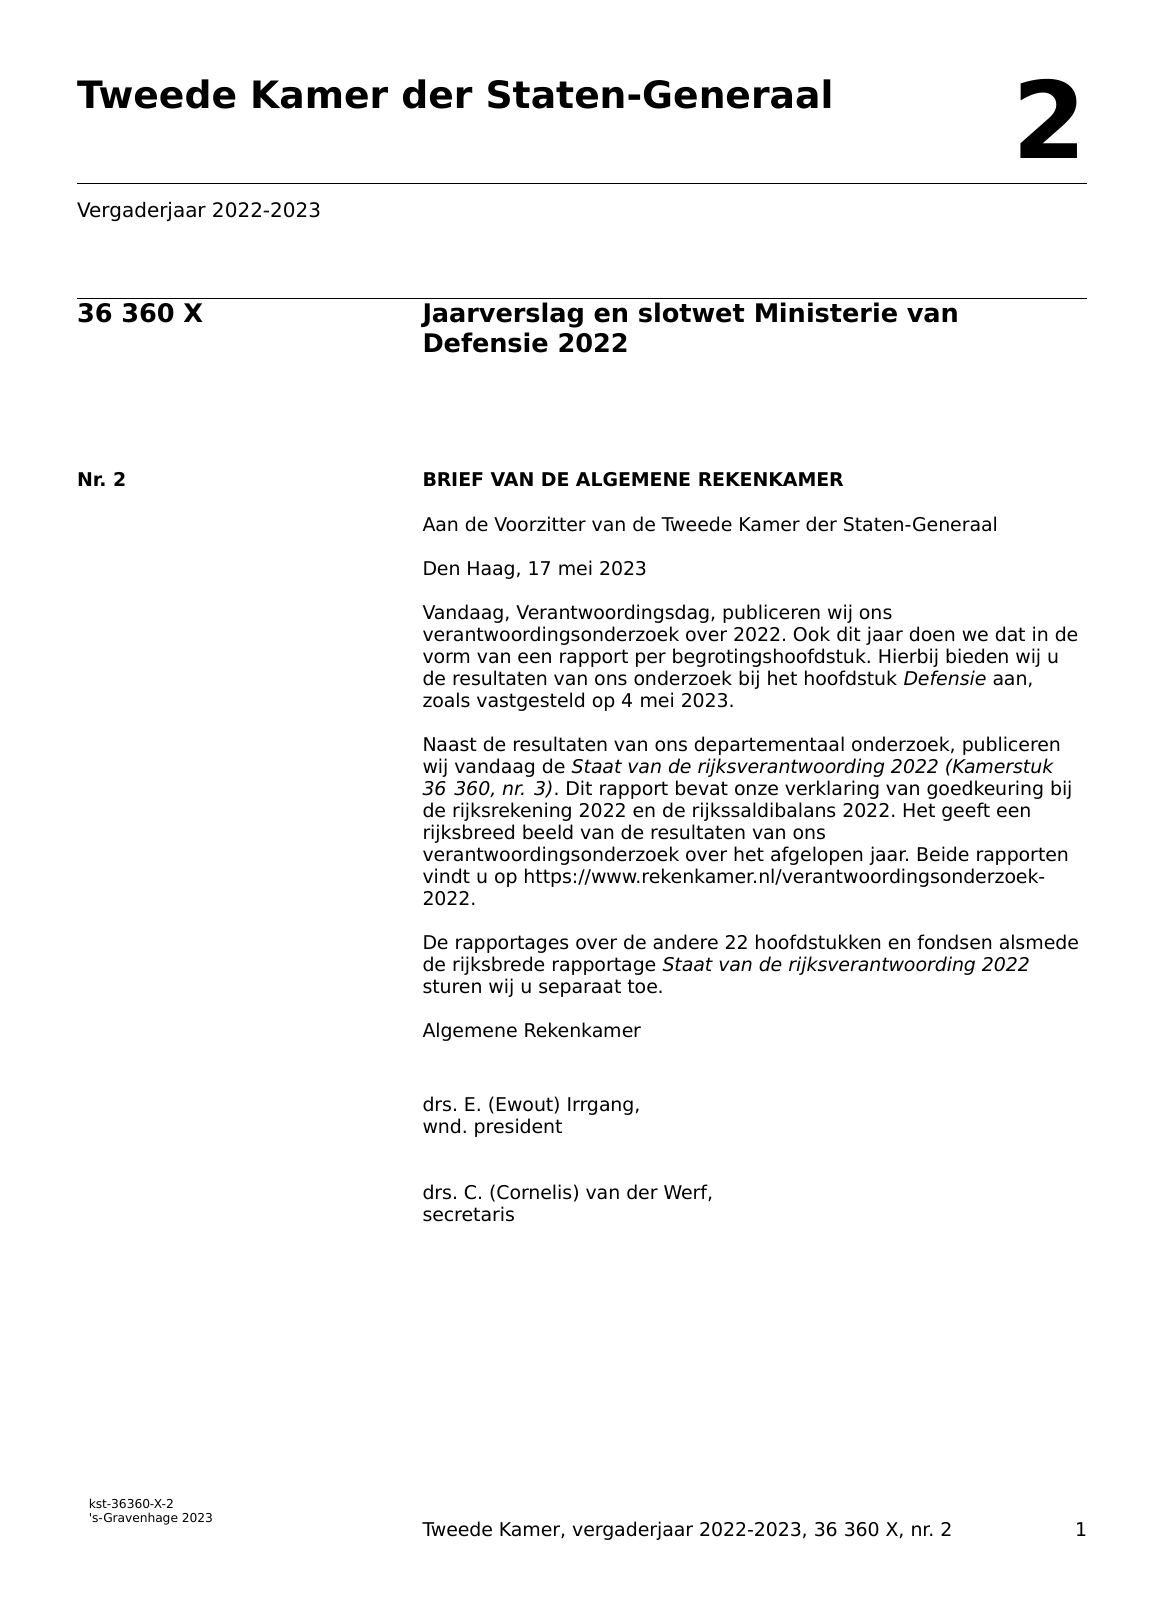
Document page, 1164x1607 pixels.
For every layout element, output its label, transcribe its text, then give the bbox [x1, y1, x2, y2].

text Den Haag, 17 mei 2023 [422, 558, 1087, 580]
text kst-36360-X-2 [88, 1497, 323, 1511]
text De rapportages over de andere 22 hoofdstukken en fondsen alsmede de rijksbrede rapportage Staat van de rijksverantwoording 2022 sturen wij u separaat toe. [422, 932, 1087, 998]
table_header 2 [886, 59, 1087, 183]
table_header Tweede Kamer der Staten-Generaal [77, 59, 886, 183]
text Vandaag, Verantwoordingsdag, publiceren wij ons verantwoordingsonderzoek over 2022. Ook dit jaar doen we dat in de vorm van een rapport per begrotingshoofdstuk. Hierbij bieden wij u de resultaten van ons onderzoek bij het hoofdstuk Defensie aan, zoals vastgesteld op 4 mei 2023. [422, 602, 1087, 712]
text drs. E. (Ewout) Irrgang, wnd. president [422, 1072, 1087, 1138]
text Algemene Rekenkamer [422, 1020, 1087, 1042]
subtitle 36 360 X Jaarverslag en slotwet Ministerie van Defensie 2022 [77, 299, 1087, 358]
text 's-Gravenhage 2023 [88, 1511, 323, 1525]
table_cell Vergaderjaar 2022-2023 [77, 184, 1087, 298]
subtitle Nr. 2 BRIEF VAN DE ALGEMENE REKENKAMER [77, 469, 1087, 491]
text Naast de resultaten van ons departementaal onderzoek, publiceren wij vandaag de Staat van de rijksverantwoording 2022 (Kamerstuk 36 360, nr. 3). Dit rapport bevat onze verklaring van goedkeuring bij de rijksrekening 2022 en de rijkssaldibalans 2022. Het geeft een rijksbreed beeld van de resultaten van ons verantwoordingsonderzoek over het afgelopen jaar. Beide rapporten vindt u op https://www.rekenkamer.nl/verantwoordingsonderzoek-2022. [422, 734, 1087, 910]
text drs. C. (Cornelis) van der Werf, secretaris [422, 1160, 1087, 1226]
text Aan de Voorzitter van de Tweede Kamer der Staten-Generaal [422, 513, 1087, 536]
